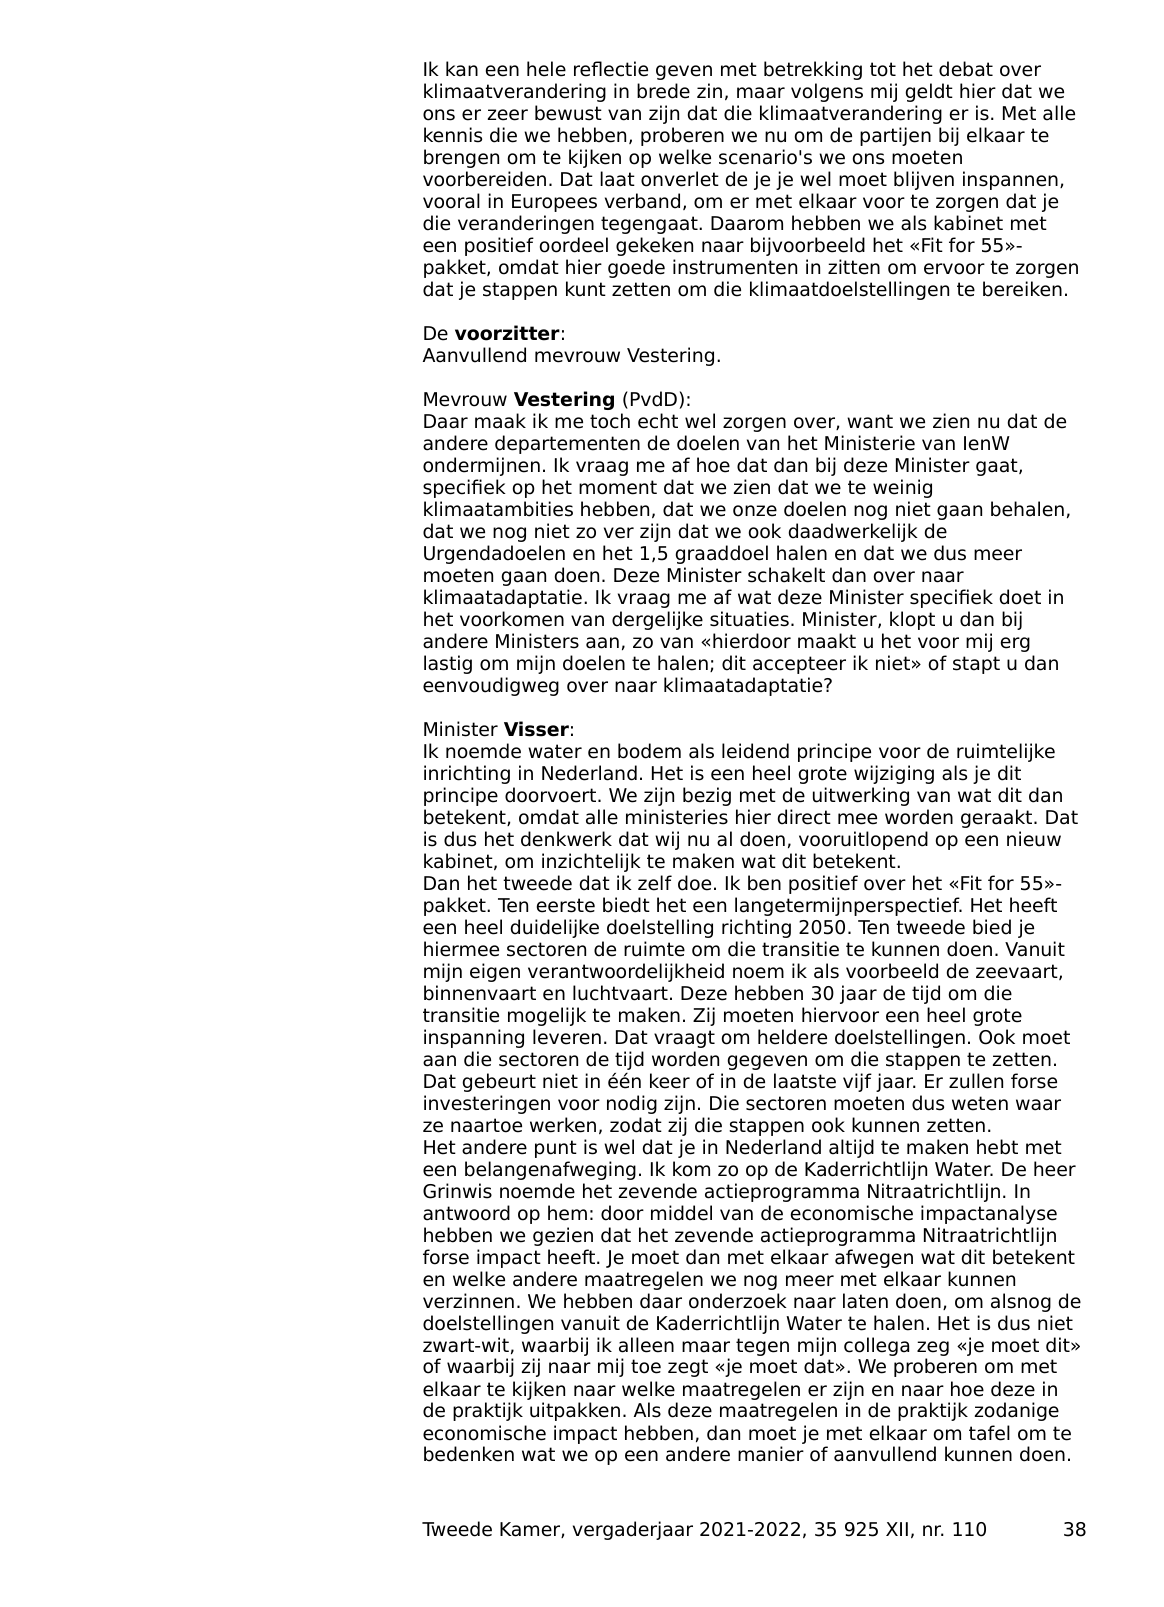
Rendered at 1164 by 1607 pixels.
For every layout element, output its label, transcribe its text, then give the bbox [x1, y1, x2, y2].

text Mevrouw Vestering (PvdD): [422, 389, 1087, 411]
text Minister Visser: [422, 719, 1087, 741]
text De voorzitter: [422, 323, 1087, 345]
text Ik kan een hele reflectie geven met betrekking tot het debat over klimaatverandering in brede zin, maar volgens mij geldt hier dat we ons er zeer bewust van zijn dat die klimaatverandering er is. Met alle kennis die we hebben, proberen we nu om de partijen bij elkaar te brengen om te kijken op welke scenario's we ons moeten voorbereiden. Dat laat onverlet de je je wel moet blijven inspannen, vooral in Europees verband, om er met elkaar voor te zorgen dat je die veranderingen tegengaat. Daarom hebben we als kabinet met een positief oordeel gekeken naar bijvoorbeeld het «Fit for 55»-pakket, omdat hier goede instrumenten in zitten om ervoor te zorgen dat je stappen kunt zetten om die klimaatdoelstellingen te bereiken. [422, 59, 1087, 301]
text Het andere punt is wel dat je in Nederland altijd te maken hebt met een belangenafweging. Ik kom zo op de Kaderrichtlijn Water. De heer Grinwis noemde het zevende actieprogramma Nitraatrichtlijn. In antwoord op hem: door middel van de economische impactanalyse hebben we gezien dat het zevende actieprogramma Nitraatrichtlijn forse impact heeft. Je moet dan met elkaar afwegen wat dit betekent en welke andere maatregelen we nog meer met elkaar kunnen verzinnen. We hebben daar onderzoek naar laten doen, om alsnog de doelstellingen vanuit de Kaderrichtlijn Water te halen. Het is dus niet zwart-wit, waarbij ik alleen maar tegen mijn collega zeg «je moet dit» of waarbij zij naar mij toe zegt «je moet dat». We proberen om met elkaar te kijken naar welke maatregelen er zijn en naar hoe deze in de praktijk uitpakken. Als deze maatregelen in de praktijk zodanige economische impact hebben, dan moet je met elkaar om tafel om te bedenken wat we op een andere manier of aanvullend kunnen doen. [422, 1137, 1087, 1466]
text Dan het tweede dat ik zelf doe. Ik ben positief over het «Fit for 55»-pakket. Ten eerste biedt het een langetermijnperspectief. Het heeft een heel duidelijke doelstelling richting 2050. Ten tweede bied je hiermee sectoren de ruimte om die transitie te kunnen doen. Vanuit mijn eigen verantwoordelijkheid noem ik als voorbeeld de zeevaart, binnenvaart en luchtvaart. Deze hebben 30 jaar de tijd om die transitie mogelijk te maken. Zij moeten hiervoor een heel grote inspanning leveren. Dat vraagt om heldere doelstellingen. Ook moet aan die sectoren de tijd worden gegeven om die stappen te zetten. Dat gebeurt niet in één keer of in de laatste vijf jaar. Er zullen forse investeringen voor nodig zijn. Die sectoren moeten dus weten waar ze naartoe werken, zodat zij die stappen ook kunnen zetten. [422, 873, 1087, 1137]
text Aanvullend mevrouw Vestering. [422, 345, 1087, 367]
text Daar maak ik me toch echt wel zorgen over, want we zien nu dat de andere departementen de doelen van het Ministerie van IenW ondermijnen. Ik vraag me af hoe dat dan bij deze Minister gaat, specifiek op het moment dat we zien dat we te weinig klimaatambities hebben, dat we onze doelen nog niet gaan behalen, dat we nog niet zo ver zijn dat we ook daadwerkelijk de Urgendadoelen en het 1,5 graaddoel halen en dat we dus meer moeten gaan doen. Deze Minister schakelt dan over naar klimaatadaptatie. Ik vraag me af wat deze Minister specifiek doet in het voorkomen van dergelijke situaties. Minister, klopt u dan bij andere Ministers aan, zo van «hierdoor maakt u het voor mij erg lastig om mijn doelen te halen; dit accepteer ik niet» of stapt u dan eenvoudigweg over naar klimaatadaptatie? [422, 411, 1087, 697]
text Ik noemde water en bodem als leidend principe voor de ruimtelijke inrichting in Nederland. Het is een heel grote wijziging als je dit principe doorvoert. We zijn bezig met de uitwerking van wat dit dan betekent, omdat alle ministeries hier direct mee worden geraakt. Dat is dus het denkwerk dat wij nu al doen, vooruitlopend op een nieuw kabinet, om inzichtelijk te maken wat dit betekent. [422, 741, 1087, 873]
